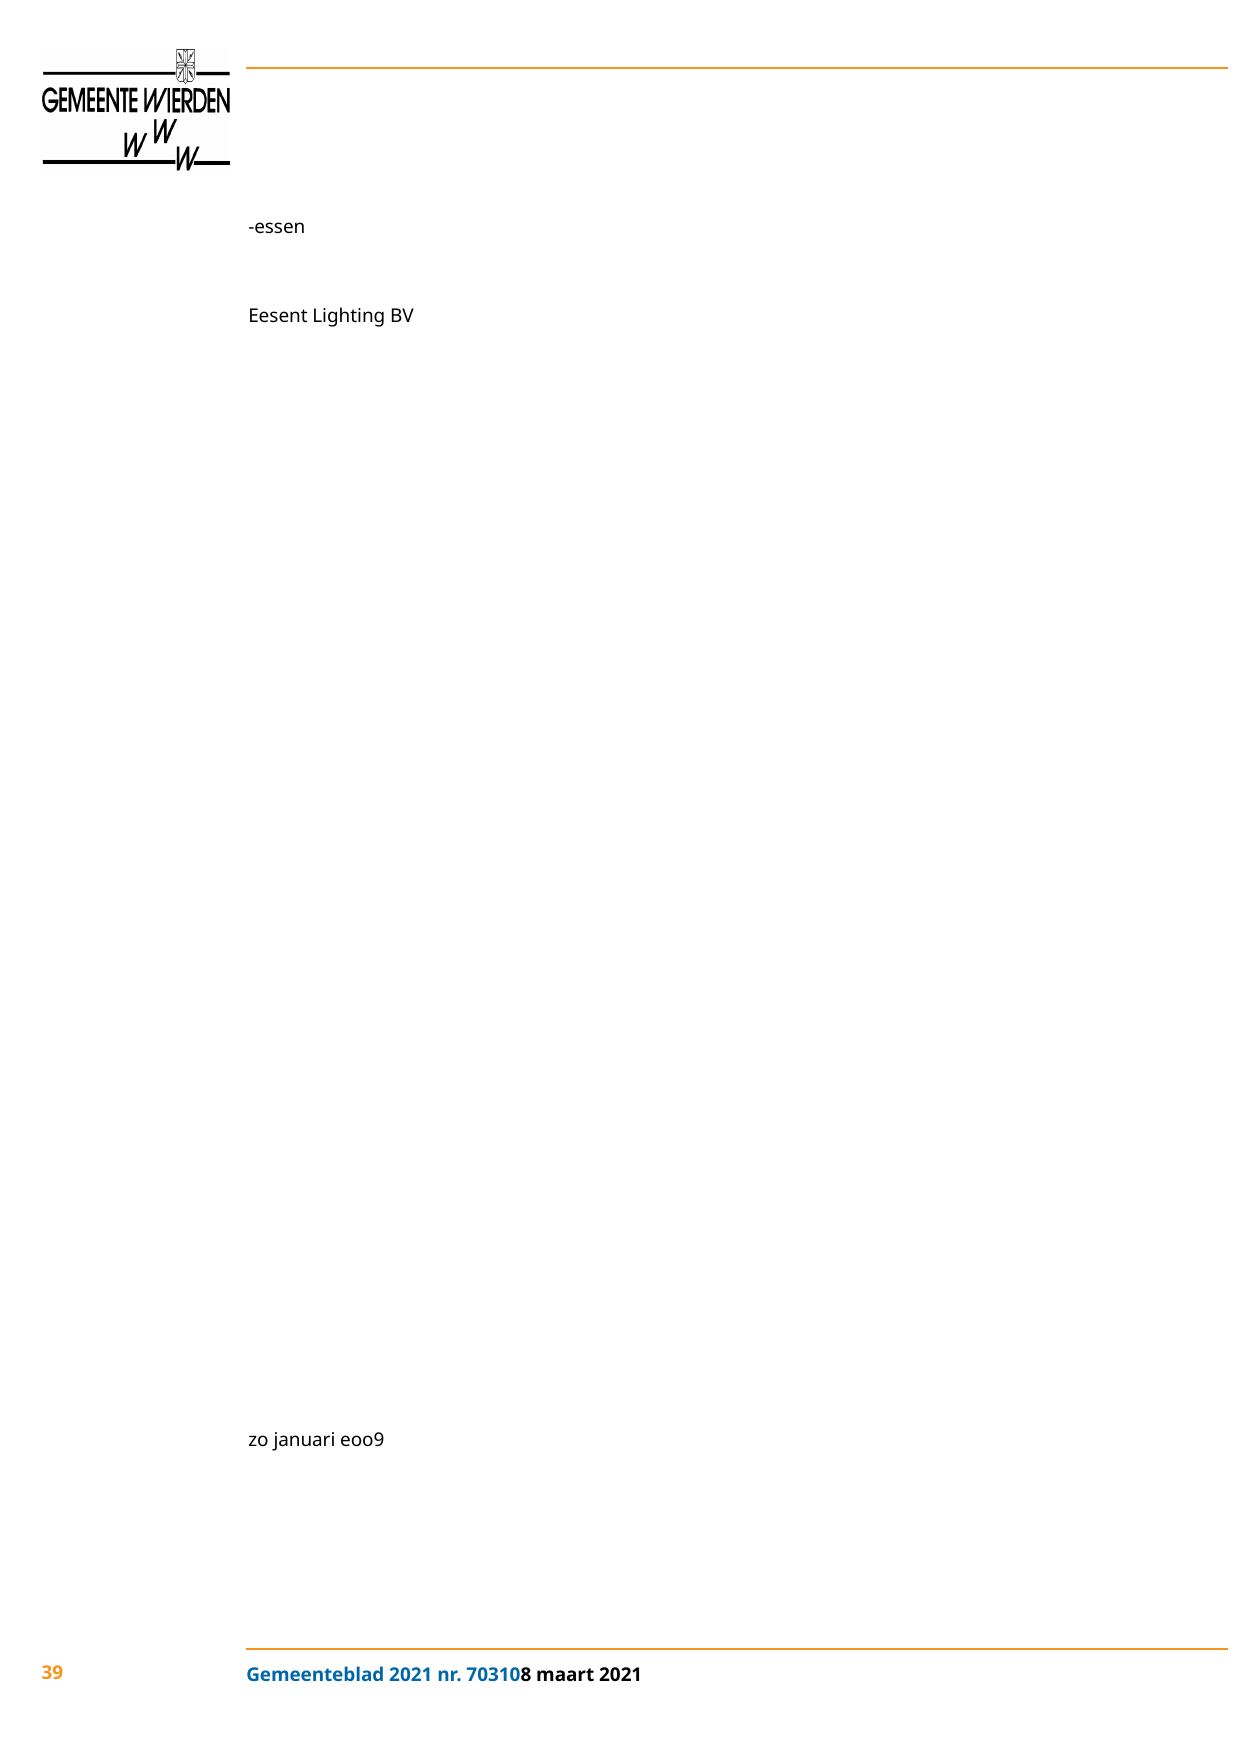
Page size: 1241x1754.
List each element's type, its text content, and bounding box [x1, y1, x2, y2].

text Eesent Lighting BV [248, 302, 1152, 328]
picture [41, 47, 231, 172]
text -essen [248, 213, 1152, 239]
text zo januari eoo9 [248, 1426, 1152, 1452]
